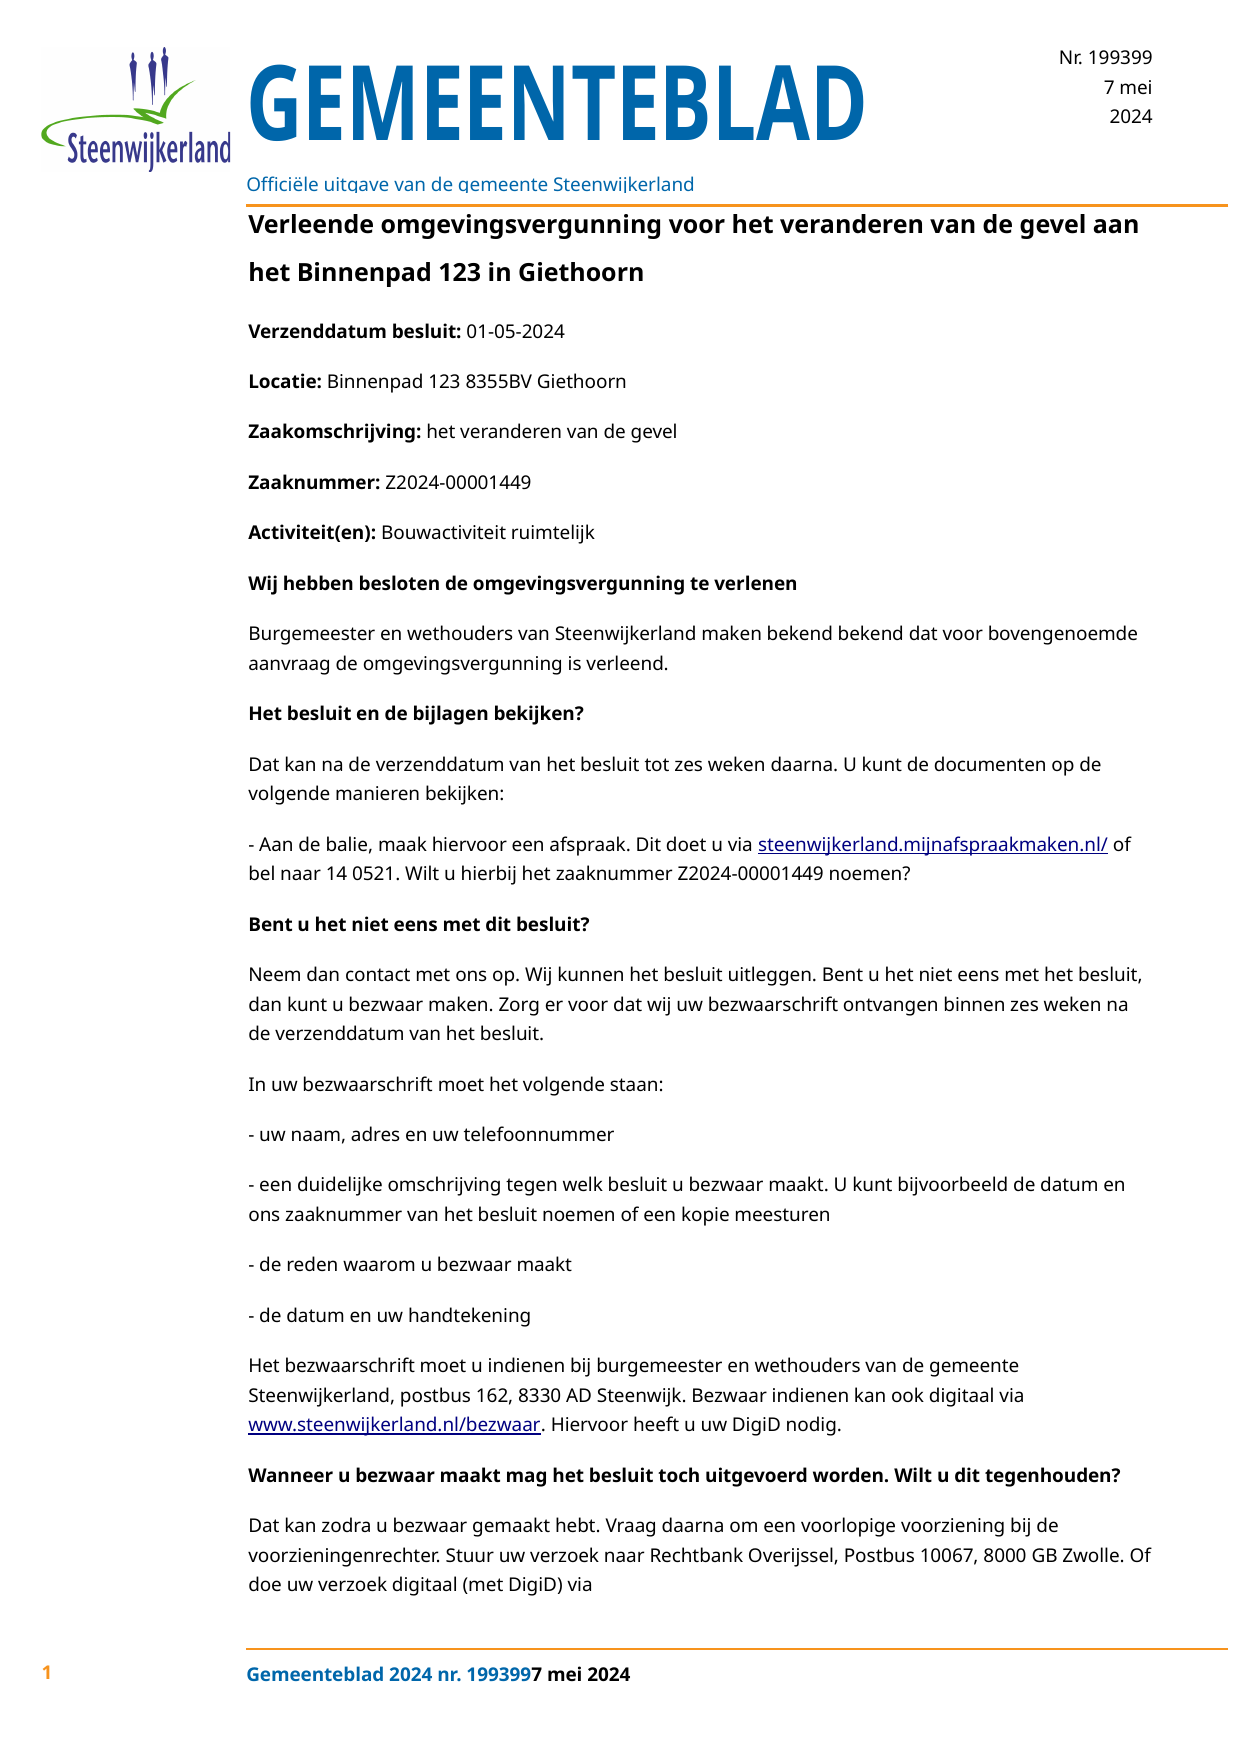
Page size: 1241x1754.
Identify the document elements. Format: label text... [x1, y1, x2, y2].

text Zaaknummer: Z2024-00001449 [248, 469, 1152, 495]
text Neem dan contact met ons op. Wij kunnen het besluit uitleggen. Bent u het niet eens met het besluit, dan kunt u bezwaar maken. Zorg er voor dat wij uw bezwaarschrift ontvangen binnen zes weken na de verzenddatum van het besluit. [248, 961, 1152, 1046]
text Burgemeester en wethouders van Steenwijkerland maken bekend bekend dat voor bovengenoemde aanvraag de omgevingsvergunning is verleend. [248, 620, 1152, 676]
text - uw naam, adres en uw telefoonnummer [248, 1121, 1152, 1147]
text Bent u het niet eens met dit besluit? [248, 911, 1152, 937]
text - de datum en uw handtekening [248, 1302, 1152, 1328]
text Wanneer u bezwaar maakt mag het besluit toch uitgevoerd worden. Wilt u dit tegenhouden? [248, 1462, 1152, 1488]
text Dat kan zodra u bezwaar gemaakt hebt. Vraag daarna om een voorlopige voorziening bij de voorzieningenrechter. Stuur uw verzoek naar Rechtbank Overijssel, Postbus 10067, 8000 GB Zwolle. Of doe uw verzoek digitaal (met DigiD) via [248, 1512, 1152, 1597]
text Zaakomschrijving: het veranderen van de gevel [248, 419, 1152, 444]
text Het besluit en de bijlagen bekijken? [248, 700, 1152, 726]
text Verleende omgevingsvergunning voor het veranderen van de gevel aan het Binnenpad 123 in Giethoorn [248, 207, 1152, 288]
text - Aan de balie, maak hiervoor een afspraak. Dit doet u via steenwijkerland.mijnafspraakmaken.nl/ of bel naar 14 0521. Wilt u hierbij het zaaknummer Z2024-00001449 noemen? [248, 831, 1152, 886]
text Locatie: Binnenpad 123 8355BV Giethoorn [248, 368, 1152, 394]
text Wij hebben besloten de omgevingsvergunning te verlenen [248, 570, 1152, 596]
text In uw bezwaarschrift moet het volgende staan: [248, 1071, 1152, 1097]
text - een duidelijke omschrijving tegen welk besluit u bezwaar maakt. U kunt bijvoorbeeld de datum en ons zaaknummer van het besluit noemen of een kopie meesturen [248, 1172, 1152, 1227]
text - de reden waarom u bezwaar maakt [248, 1252, 1152, 1277]
text Verzenddatum besluit: 01-05-2024 [248, 318, 1152, 344]
picture [41, 47, 231, 172]
text Activiteit(en): Bouwactiviteit ruimtelijk [248, 519, 1152, 545]
text Dat kan na de verzenddatum van het besluit tot zes weken daarna. U kunt de documenten op de volgende manieren bekijken: [248, 751, 1152, 806]
text Het bezwaarschrift moet u indienen bij burgemeester en wethouders van de gemeente Steenwijkerland, postbus 162, 8330 AD Steenwijk. Bezwaar indienen kan ook digitaal via www.steenwijkerland.nl/bezwaar. Hiervoor heeft u uw DigiD nodig. [248, 1352, 1152, 1437]
